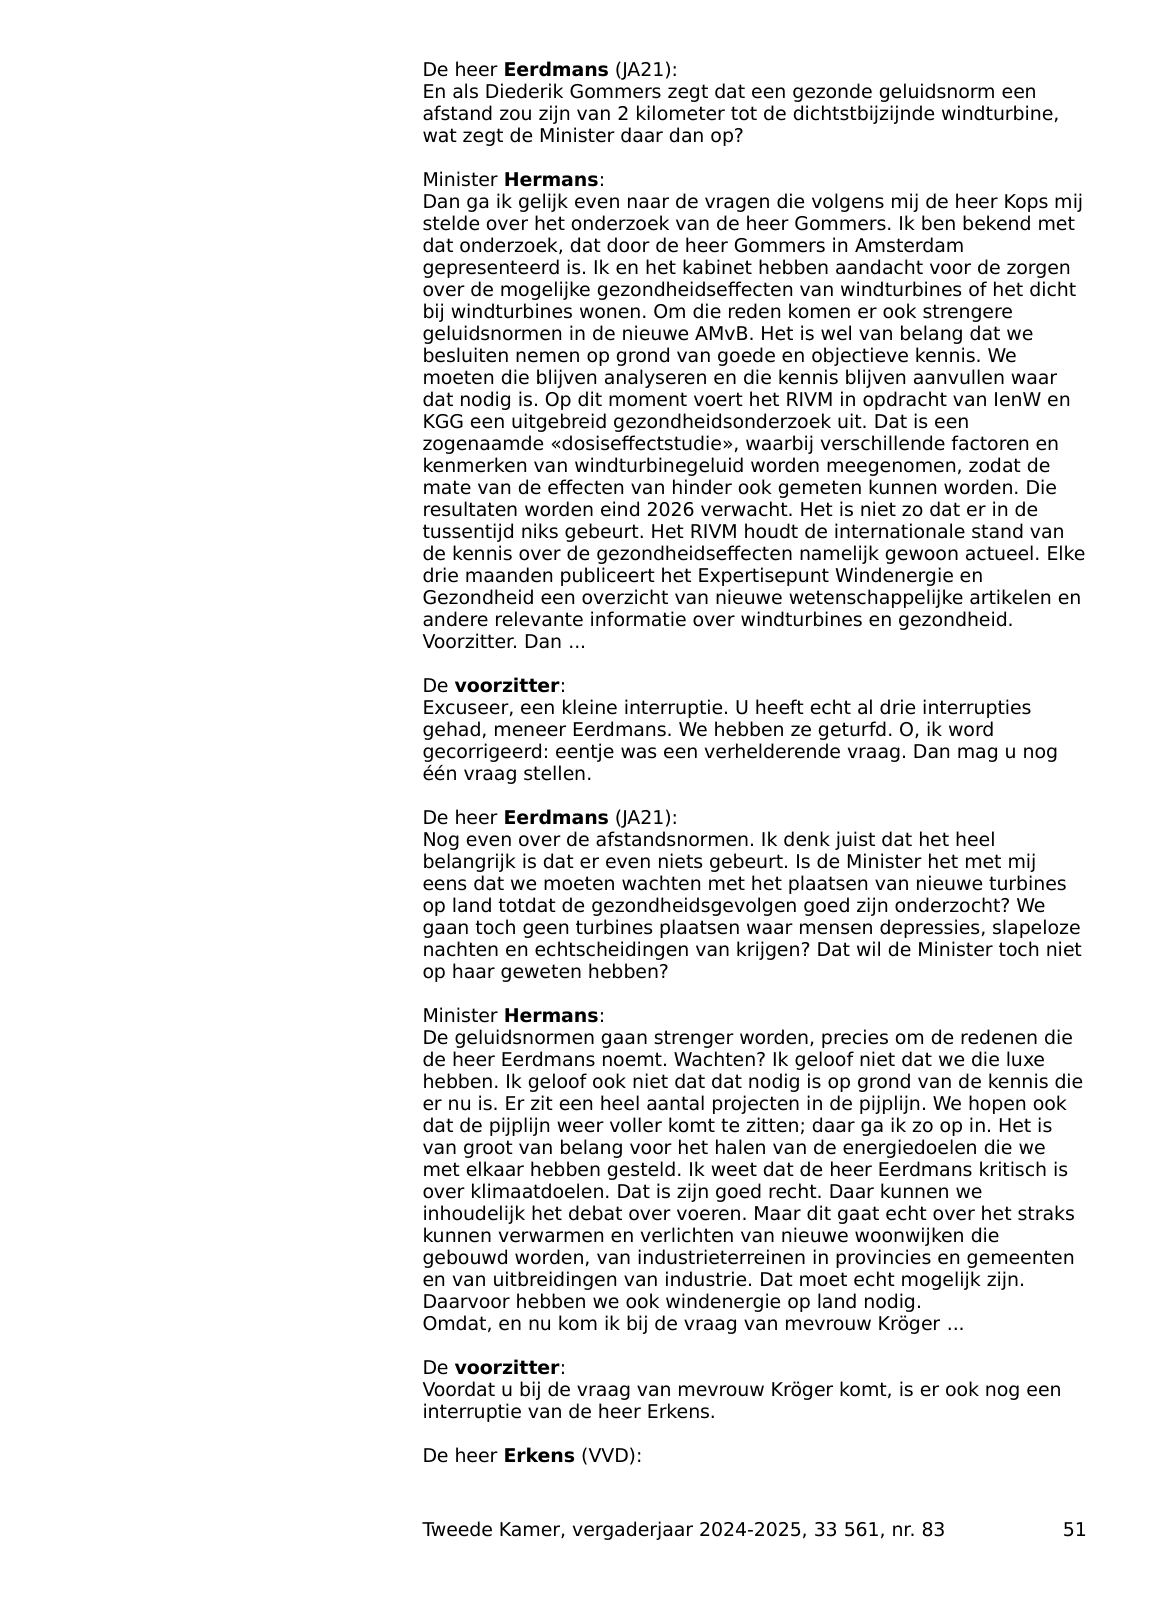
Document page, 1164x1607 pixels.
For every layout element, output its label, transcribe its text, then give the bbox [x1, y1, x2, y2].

text Excuseer, een kleine interruptie. U heeft echt al drie interrupties gehad, meneer Eerdmans. We hebben ze geturfd. O, ik word gecorrigeerd: eentje was een verhelderende vraag. Dan mag u nog één vraag stellen. [422, 697, 1087, 785]
text Dan ga ik gelijk even naar de vragen die volgens mij de heer Kops mij stelde over het onderzoek van de heer Gommers. Ik ben bekend met dat onderzoek, dat door de heer Gommers in Amsterdam gepresenteerd is. Ik en het kabinet hebben aandacht voor de zorgen over de mogelijke gezondheidseffecten van windturbines of het dicht bij windturbines wonen. Om die reden komen er ook strengere geluidsnormen in de nieuwe AMvB. Het is wel van belang dat we besluiten nemen op grond van goede en objectieve kennis. We moeten die blijven analyseren en die kennis blijven aanvullen waar dat nodig is. Op dit moment voert het RIVM in opdracht van IenW en KGG een uitgebreid gezondheidsonderzoek uit. Dat is een zogenaamde «dosiseffectstudie», waarbij verschillende factoren en kenmerken van windturbinegeluid worden meegenomen, zodat de mate van de effecten van hinder ook gemeten kunnen worden. Die resultaten worden eind 2026 verwacht. Het is niet zo dat er in de tussentijd niks gebeurt. Het RIVM houdt de internationale stand van de kennis over de gezondheidseffecten namelijk gewoon actueel. Elke drie maanden publiceert het Expertisepunt Windenergie en Gezondheid een overzicht van nieuwe wetenschappelijke artikelen en andere relevante informatie over windturbines en gezondheid. [422, 191, 1087, 631]
text De heer Eerdmans (JA21): [422, 59, 1087, 81]
text De voorzitter: [422, 675, 1087, 697]
text De geluidsnormen gaan strenger worden, precies om de redenen die de heer Eerdmans noemt. Wachten? Ik geloof niet dat we die luxe hebben. Ik geloof ook niet dat dat nodig is op grond van de kennis die er nu is. Er zit een heel aantal projecten in de pijplijn. We hopen ook dat de pijplijn weer voller komt te zitten; daar ga ik zo op in. Het is van groot van belang voor het halen van de energiedoelen die we met elkaar hebben gesteld. Ik weet dat de heer Eerdmans kritisch is over klimaatdoelen. Dat is zijn goed recht. Daar kunnen we inhoudelijk het debat over voeren. Maar dit gaat echt over het straks kunnen verwarmen en verlichten van nieuwe woonwijken die gebouwd worden, van industrieterreinen in provincies en gemeenten en van uitbreidingen van industrie. Dat moet echt mogelijk zijn. Daarvoor hebben we ook windenergie op land nodig. [422, 1027, 1087, 1313]
text Voordat u bij de vraag van mevrouw Kröger komt, is er ook nog een interruptie van de heer Erkens. [422, 1379, 1087, 1423]
text De voorzitter: [422, 1357, 1087, 1379]
text De heer Eerdmans (JA21): [422, 807, 1087, 829]
text Nog even over de afstandsnormen. Ik denk juist dat het heel belangrijk is dat er even niets gebeurt. Is de Minister het met mij eens dat we moeten wachten met het plaatsen van nieuwe turbines op land totdat de gezondheidsgevolgen goed zijn onderzocht? We gaan toch geen turbines plaatsen waar mensen depressies, slapeloze nachten en echtscheidingen van krijgen? Dat wil de Minister toch niet op haar geweten hebben? [422, 829, 1087, 983]
text Voorzitter. Dan ... [422, 631, 1087, 653]
text Minister Hermans: [422, 1005, 1087, 1027]
text Omdat, en nu kom ik bij de vraag van mevrouw Kröger ... [422, 1313, 1087, 1335]
text De heer Erkens (VVD): [422, 1445, 1087, 1467]
text Minister Hermans: [422, 169, 1087, 191]
text En als Diederik Gommers zegt dat een gezonde geluidsnorm een afstand zou zijn van 2 kilometer tot de dichtstbijzijnde windturbine, wat zegt de Minister daar dan op? [422, 81, 1087, 147]
